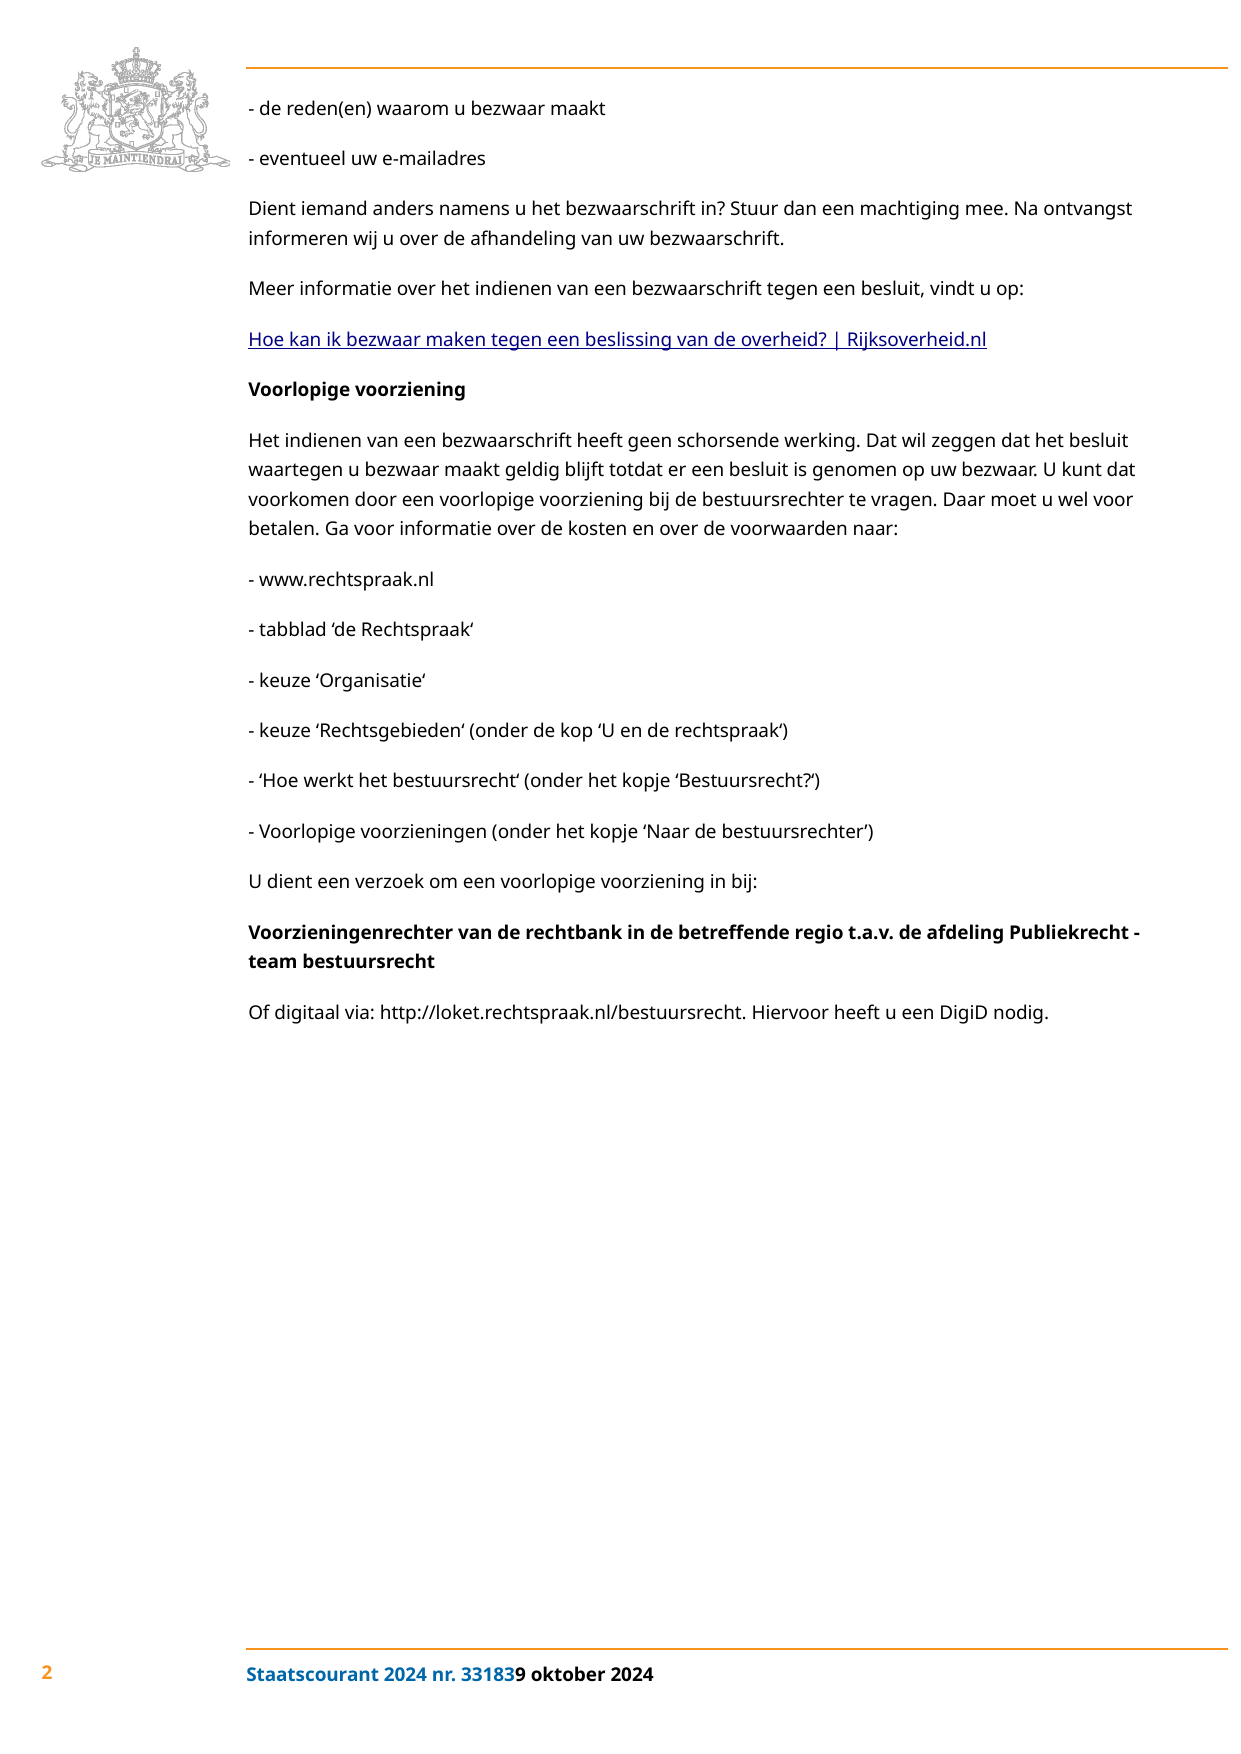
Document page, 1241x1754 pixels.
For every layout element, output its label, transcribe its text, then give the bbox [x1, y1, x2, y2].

text - tabblad ‘de Rechtspraak‘ [248, 616, 1152, 642]
text - eventueel uw e-mailadres [248, 145, 1152, 171]
text Dient iemand anders namens u het bezwaarschrift in? Stuur dan een machtiging mee. Na ontvangst informeren wij u over de afhandeling van uw bezwaarschrift. [248, 196, 1152, 251]
text - keuze ‘Rechtsgebieden‘ (onder de kop ‘U en de rechtspraak‘) [248, 717, 1152, 743]
text - ‘Hoe werkt het bestuursrecht‘ (onder het kopje ‘Bestuursrecht?‘) [248, 768, 1152, 793]
text - Voorlopige voorzieningen (onder het kopje ‘Naar de bestuursrechter’) [248, 818, 1152, 844]
picture [41, 47, 231, 172]
text U dient een verzoek om een voorlopige voorziening in bij: [248, 868, 1152, 894]
text Hoe kan ik bezwaar maken tegen een beslissing van de overheid? | Rijksoverheid.nl [248, 326, 1152, 352]
text Of digitaal via: http://loket.rechtspraak.nl/bestuursrecht. Hiervoor heeft u een DigiD nodig. [248, 999, 1152, 1025]
text Het indienen van een bezwaarschrift heeft geen schorsende werking. Dat wil zeggen dat het besluit waartegen u bezwaar maakt geldig blijft totdat er een besluit is genomen op uw bezwaar. U kunt dat voorkomen door een voorlopige voorziening bij de bestuursrechter te vragen. Daar moet u wel voor betalen. Ga voor informatie over de kosten en over de voorwaarden naar: [248, 427, 1152, 541]
text Voorzieningenrechter van de rechtbank in de betreffende regio t.a.v. de afdeling Publiekrecht - team bestuursrecht [248, 919, 1152, 974]
text Meer informatie over het indienen van een bezwaarschrift tegen een besluit, vindt u op: [248, 276, 1152, 301]
text - de reden(en) waarom u bezwaar maakt [248, 95, 1152, 121]
text - www.rechtspraak.nl [248, 566, 1152, 592]
text Voorlopige voorziening [248, 376, 1152, 402]
text - keuze ‘Organisatie‘ [248, 667, 1152, 693]
